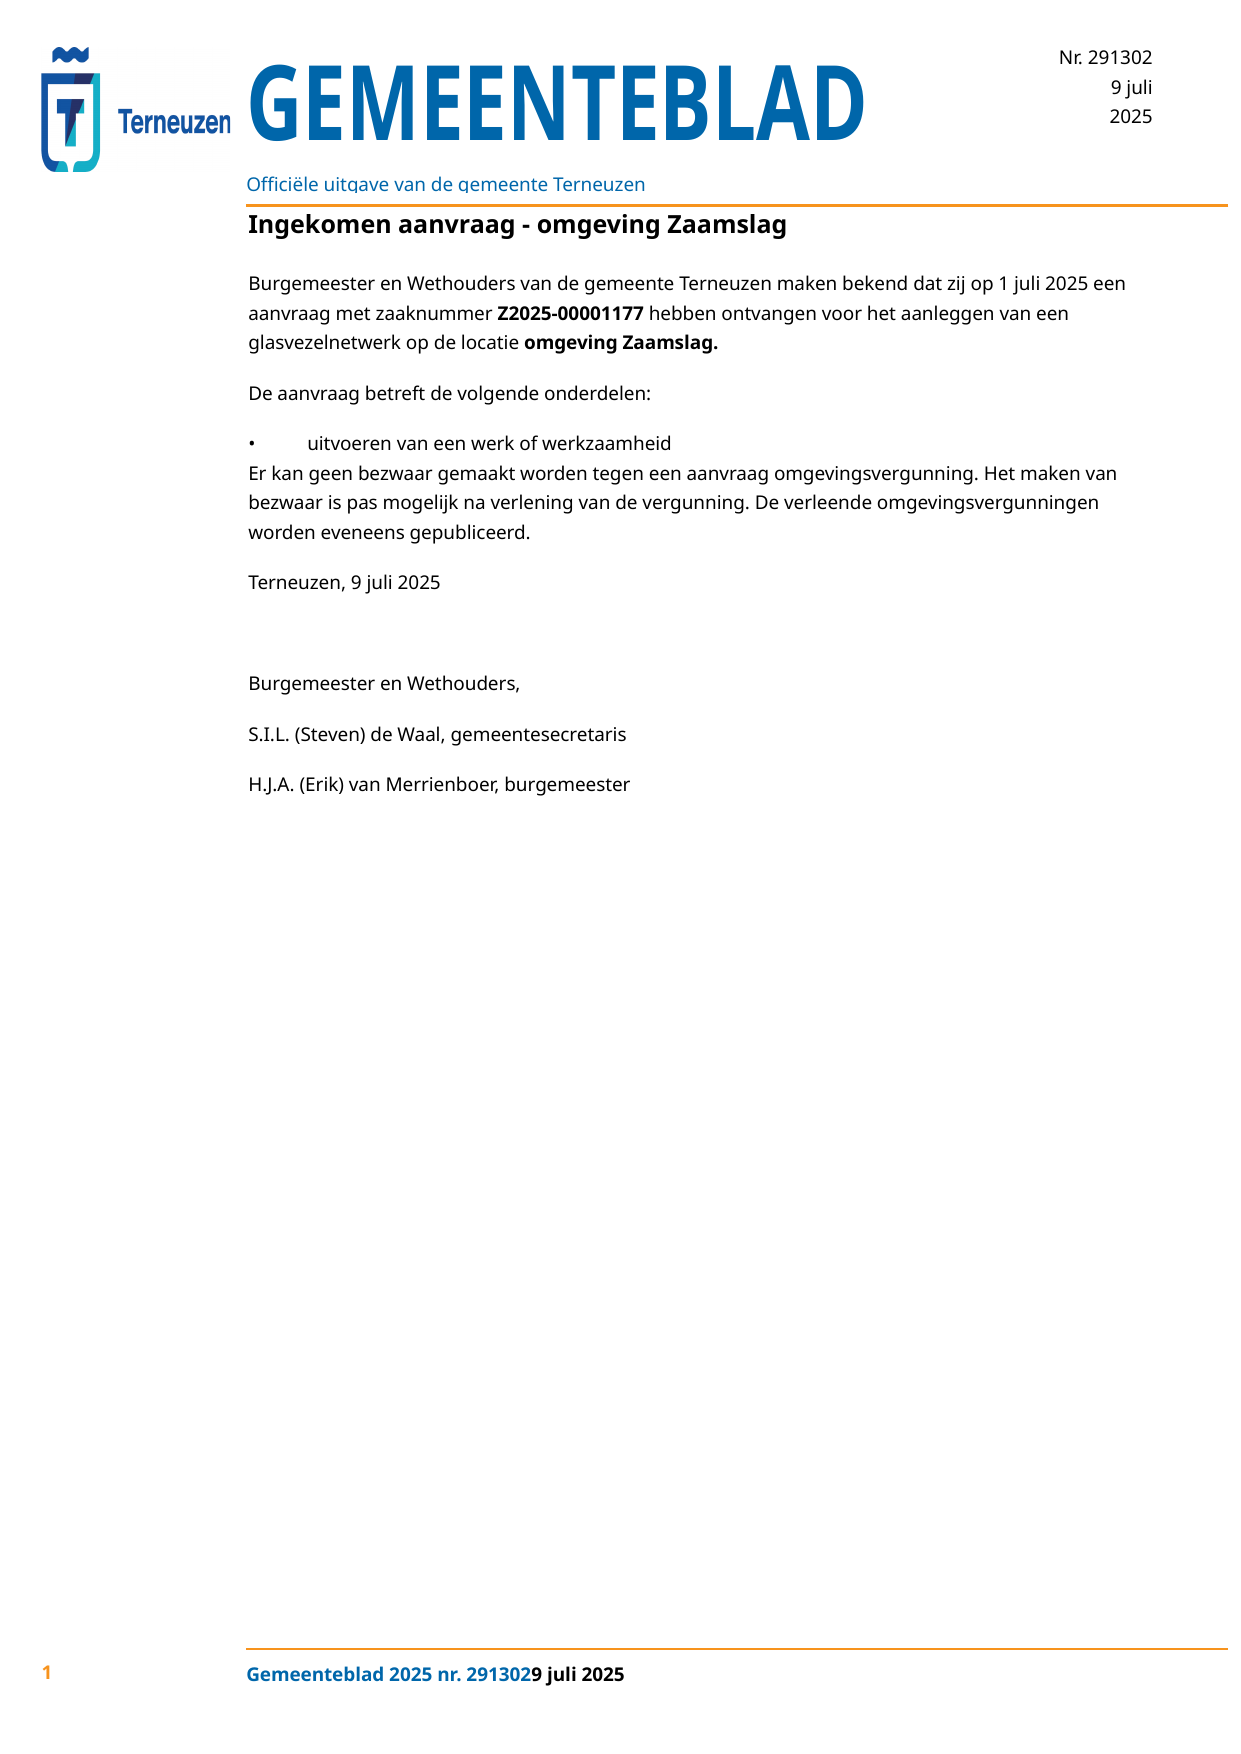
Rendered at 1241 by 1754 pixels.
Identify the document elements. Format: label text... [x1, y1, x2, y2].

text Ingekomen aanvraag - omgeving Zaamslag [248, 207, 1152, 241]
picture [41, 47, 231, 172]
text Er kan geen bezwaar gemaakt worden tegen een aanvraag omgevingsvergunning. Het maken van bezwaar is pas mogelijk na verlening van de vergunning. De verleende omgevingsvergunningen worden eveneens gepubliceerd. [248, 460, 1152, 545]
text Burgemeester en Wethouders, [248, 670, 1152, 696]
list uitvoeren van een werk of werkzaamheid [248, 430, 1152, 456]
text S.I.L. (Steven) de Waal, gemeentesecretaris [248, 721, 1152, 746]
text De aanvraag betreft de volgende onderdelen: [248, 380, 1152, 406]
text Burgemeester en Wethouders van de gemeente Terneuzen maken bekend dat zij op 1 juli 2025 een aanvraag met zaaknummer Z2025-00001177 hebben ontvangen voor het aanleggen van een glasvezelnetwerk op de locatie omgeving Zaamslag. [248, 270, 1152, 355]
text Terneuzen, 9 juli 2025 [248, 569, 1152, 595]
text H.J.A. (Erik) van Merrienboer, burgemeester [248, 771, 1152, 797]
